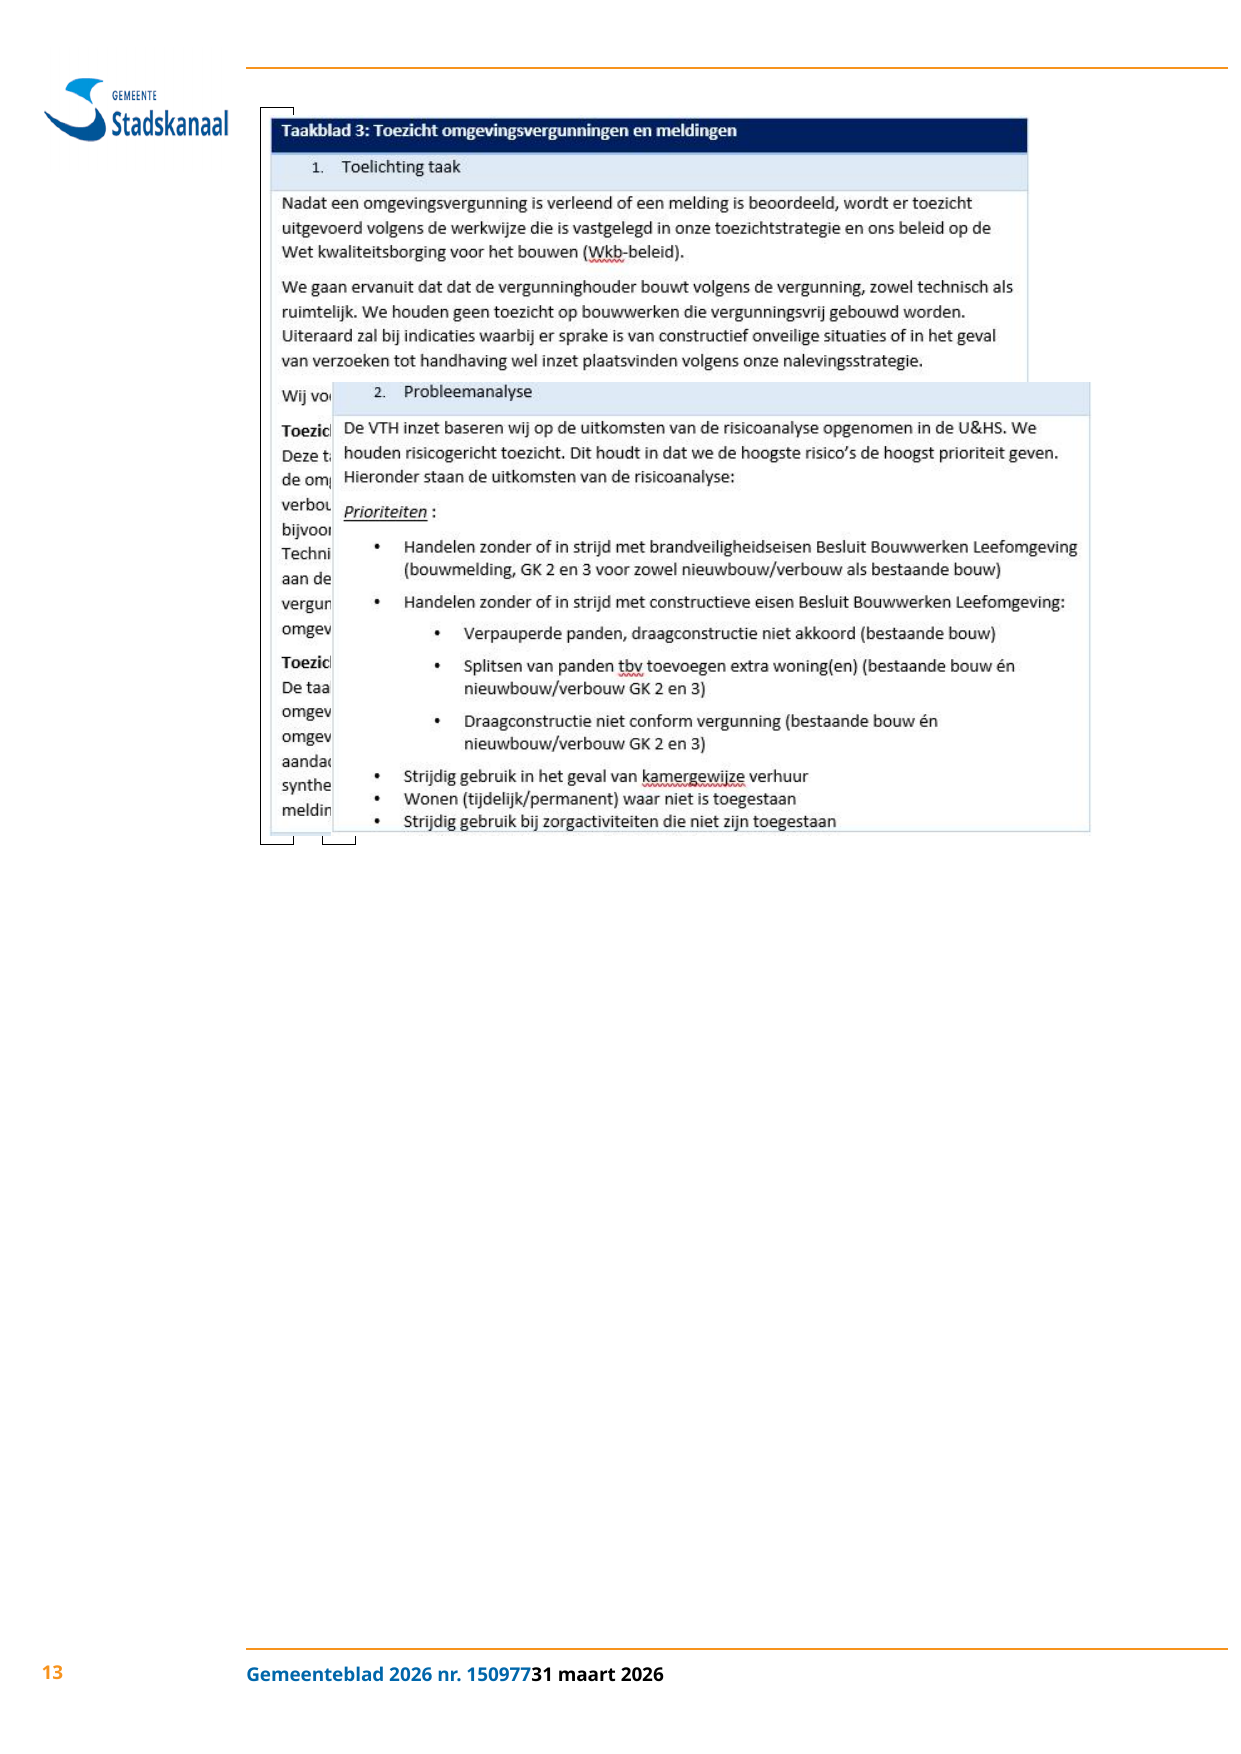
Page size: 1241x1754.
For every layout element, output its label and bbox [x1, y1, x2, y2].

picture [268, 115, 1093, 836]
picture [41, 47, 231, 172]
